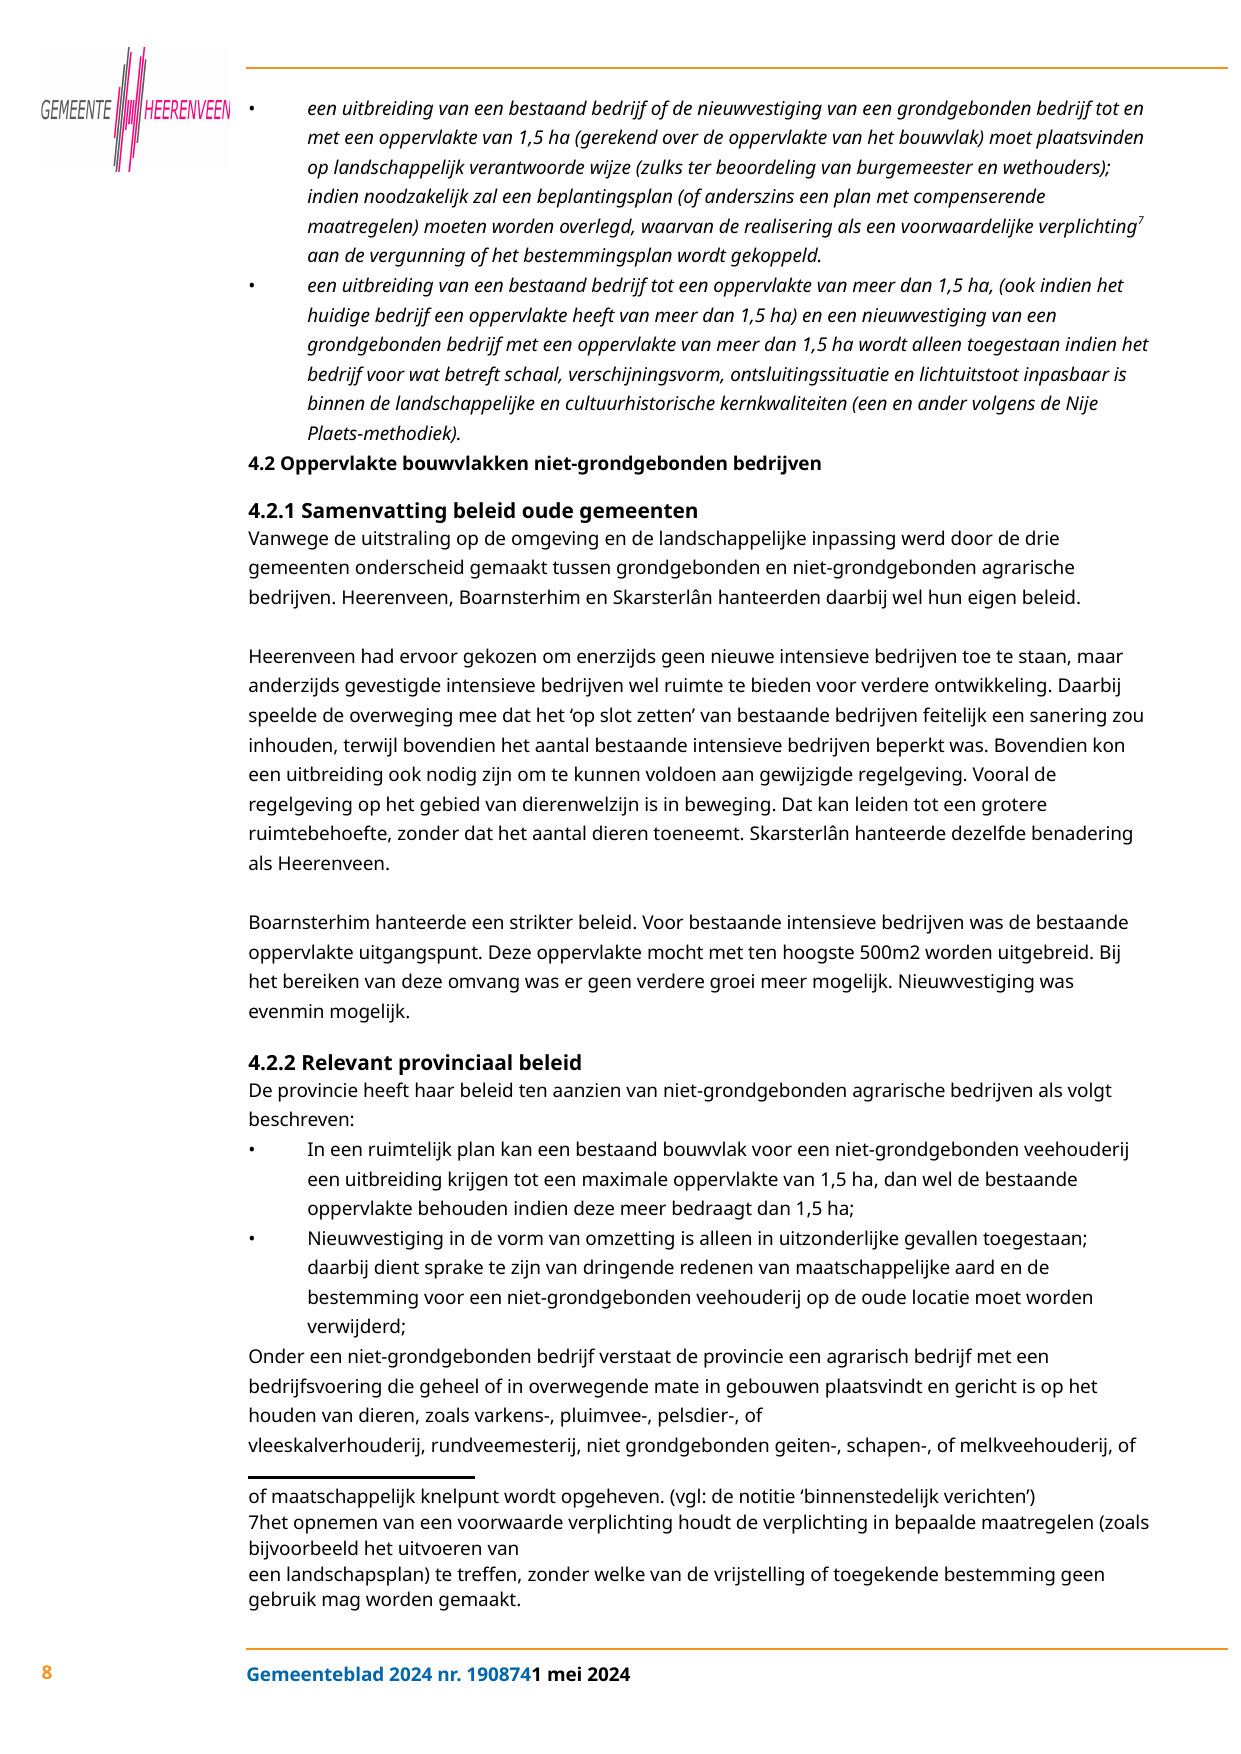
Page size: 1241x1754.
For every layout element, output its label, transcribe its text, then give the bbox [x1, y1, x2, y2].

picture [41, 47, 231, 172]
text Vanwege de uitstraling op de omgeving en de landschappelijke inpassing werd door de drie gemeenten onderscheid gemaakt tussen grondgebonden en niet-grondgebonden agrarische bedrijven. Heerenveen, Boarnsterhim en Skarsterlân hanteerden daarbij wel hun eigen beleid. [248, 525, 1152, 610]
list Nieuwvestiging in de vorm van omzetting is alleen in uitzonderlijke gevallen toegestaan; daarbij dient sprake te zijn van dringende redenen van maatschappelijke aard en de bestemming voor een niet-grondgebonden veehouderij op de oude locatie moet worden verwijderd; [248, 1225, 1152, 1339]
text Onder een niet-grondgebonden bedrijf verstaat de provincie een agrarisch bedrijf met een bedrijfsvoering die geheel of in overwegende mate in gebouwen plaatsvindt en gericht is op het houden van dieren, zoals varkens-, pluimvee-, pelsdier-, of [248, 1343, 1152, 1428]
text 4.2 Oppervlakte bouwvlakken niet-grondgebonden bedrijven [248, 450, 1152, 476]
list het opnemen van een voorwaarde verplichting houdt de verplichting in bepaalde maatregelen (zoals bijvoorbeeld het uitvoeren van een landschapsplan) te treffen, zonder welke van de vrijstelling of toegekende bestemming geen gebruik mag worden gemaakt. [248, 1509, 1152, 1612]
text 4.2.2 Relevant provinciaal beleid [248, 1048, 1152, 1077]
list of maatschappelijk knelpunt wordt opgeheven. (vgl: de notitie ‘binnenstedelijk verichten’) [248, 1483, 1152, 1509]
text Boarnsterhim hanteerde een strikter beleid. Voor bestaande intensieve bedrijven was de bestaande oppervlakte uitgangspunt. Deze oppervlakte mocht met ten hoogste 500m2 worden uitgebreid. Bij het bereiken van deze omvang was er geen verdere groei meer mogelijk. Nieuwvestiging was evenmin mogelijk. [248, 909, 1152, 1024]
text De provincie heeft haar beleid ten aanzien van niet-grondgebonden agrarische bedrijven als volgt beschreven: [248, 1077, 1152, 1132]
text Heerenveen had ervoor gekozen om enerzijds geen nieuwe intensieve bedrijven toe te staan, maar anderzijds gevestigde intensieve bedrijven wel ruimte te bieden voor verdere ontwikkeling. Daarbij speelde de overweging mee dat het ‘op slot zetten’ van bestaande bedrijven feitelijk een sanering zou inhouden, terwijl bovendien het aantal bestaande intensieve bedrijven beperkt was. Bovendien kon een uitbreiding ook nodig zijn om te kunnen voldoen aan gewijzigde regelgeving. Vooral de regelgeving op het gebied van dierenwelzijn is in beweging. Dat kan leiden tot een grotere ruimtebehoefte, zonder dat het aantal dieren toeneemt. Skarsterlân hanteerde dezelfde benadering als Heerenveen. [248, 643, 1152, 876]
list een uitbreiding van een bestaand bedrijf of de nieuwvestiging van een grondgebonden bedrijf tot en met een oppervlakte van 1,5 ha (gerekend over de oppervlakte van het bouwvlak) moet plaatsvinden op landschappelijk verantwoorde wijze (zulks ter beoordeling van burgemeester en wethouders); indien noodzakelijk zal een beplantingsplan (of anderszins een plan met compenserende maatregelen) moeten worden overlegd, waarvan de realisering als een voorwaardelijke verplichting aan de vergunning of het bestemmingsplan wordt gekoppeld. [248, 95, 1152, 268]
list een uitbreiding van een bestaand bedrijf tot een oppervlakte van meer dan 1,5 ha, (ook indien het huidige bedrijf een oppervlakte heeft van meer dan 1,5 ha) en een nieuwvestiging van een grondgebonden bedrijf met een oppervlakte van meer dan 1,5 ha wordt alleen toegestaan indien het bedrijf voor wat betreft schaal, verschijningsvorm, ontsluitingssituatie en lichtuitstoot inpasbaar is binnen de landschappelijke en cultuurhistorische kernkwaliteiten (een en ander volgens de Nije Plaets-methodiek). [248, 272, 1152, 446]
text vleeskalverhouderij, rundveemesterij, niet grondgebonden geiten-, schapen-, of melkveehouderij, of [248, 1432, 1152, 1458]
text 4.2.1 Samenvatting beleid oude gemeenten [248, 496, 1152, 525]
list In een ruimtelijk plan kan een bestaand bouwvlak voor een niet-grondgebonden veehouderij een uitbreiding krijgen tot een maximale oppervlakte van 1,5 ha, dan wel de bestaande oppervlakte behouden indien deze meer bedraagt dan 1,5 ha; [248, 1136, 1152, 1221]
